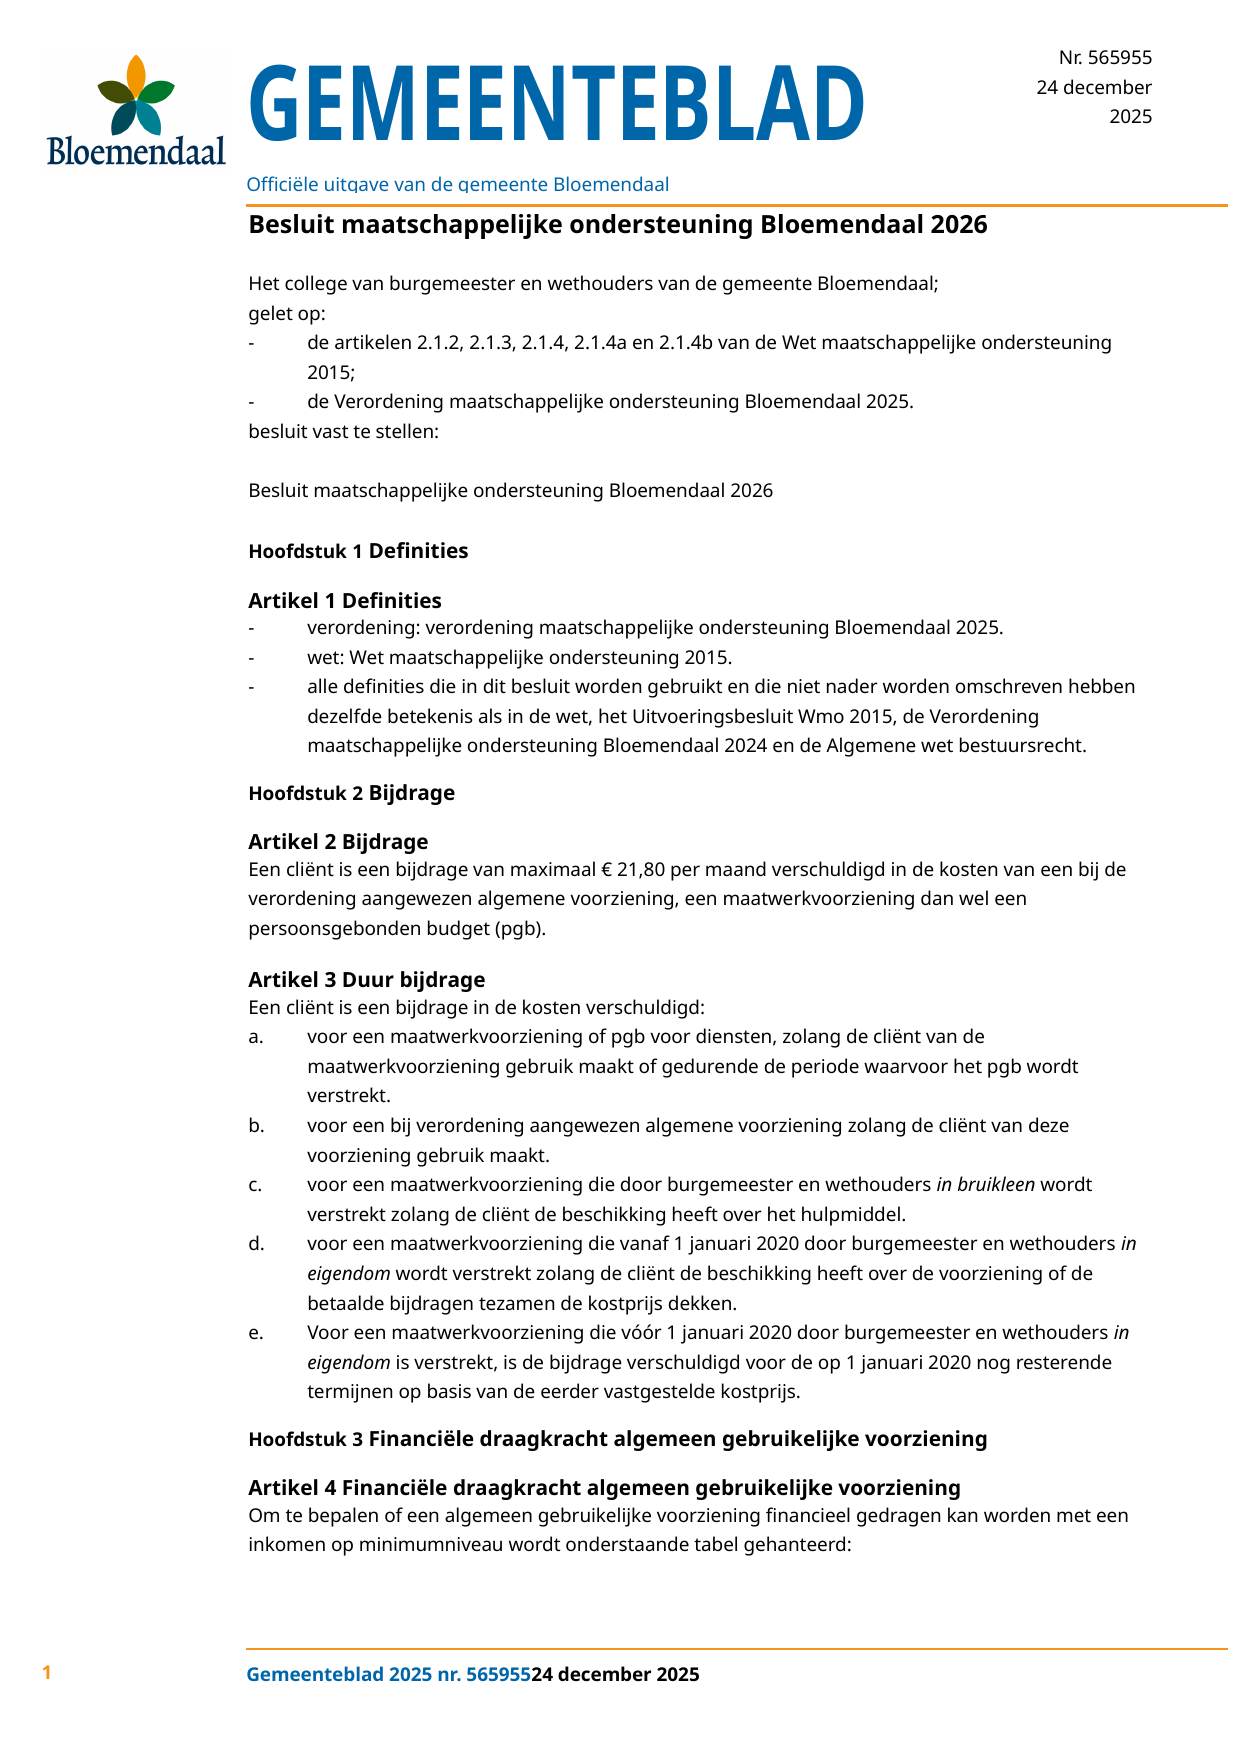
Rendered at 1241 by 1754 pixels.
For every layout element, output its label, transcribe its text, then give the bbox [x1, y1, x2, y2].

text Hoofdstuk 1 Definities [248, 537, 1152, 565]
list voor een maatwerkvoorziening die door burgemeester en wethouders in bruikleen wordt verstrekt zolang de cliënt de beschikking heeft over het hulpmiddel. [248, 1171, 1152, 1227]
text Hoofdstuk 3 Financiële draagkracht algemeen gebruikelijke voorziening [248, 1424, 1152, 1453]
text Besluit maatschappelijke ondersteuning Bloemendaal 2026 [248, 207, 1152, 241]
list verordening: verordening maatschappelijke ondersteuning Bloemendaal 2025. [248, 614, 1152, 640]
list de artikelen 2.1.2, 2.1.3, 2.1.4, 2.1.4a en 2.1.4b van de Wet maatschappelijke ondersteuning 2015; [248, 329, 1152, 385]
list wet: Wet maatschappelijke ondersteuning 2015. [248, 644, 1152, 669]
text Om te bepalen of een algemeen gebruikelijke voorziening financieel gedragen kan worden met een inkomen op minimumniveau wordt onderstaande tabel gehanteerd: [248, 1502, 1152, 1557]
text Het college van burgemeester en wethouders van de gemeente Bloemendaal; [248, 270, 1152, 296]
list Voor een maatwerkvoorziening die vóór 1 januari 2020 door burgemeester en wethouders in eigendom is verstrekt, is de bijdrage verschuldigd voor de op 1 januari 2020 nog resterende termijnen op basis van de eerder vastgestelde kostprijs. [248, 1319, 1152, 1404]
text Artikel 3 Duur bijdrage [248, 966, 1152, 994]
text Een cliënt is een bijdrage in de kosten verschuldigd: [248, 994, 1152, 1020]
list voor een maatwerkvoorziening die vanaf 1 januari 2020 door burgemeester en wethouders in eigendom wordt verstrekt zolang de cliënt de beschikking heeft over de voorziening of de betaalde bijdragen tezamen de kostprijs dekken. [248, 1231, 1152, 1316]
text Artikel 2 Bijdrage [248, 827, 1152, 856]
text Besluit maatschappelijke ondersteuning Bloemendaal 2026 [248, 477, 1152, 503]
text Een cliënt is een bijdrage van maximaal € 21,80 per maand verschuldigd in de kosten van een bij de verordening aangewezen algemene voorziening, een maatwerkvoorziening dan wel een persoonsgebonden budget (pgb). [248, 856, 1152, 941]
list de Verordening maatschappelijke ondersteuning Bloemendaal 2025. [248, 389, 1152, 414]
picture [41, 47, 231, 172]
text Artikel 4 Financiële draagkracht algemeen gebruikelijke voorziening [248, 1473, 1152, 1502]
text Artikel 1 Definities [248, 586, 1152, 614]
list voor een bij verordening aangewezen algemene voorziening zolang de cliënt van deze voorziening gebruik maakt. [248, 1112, 1152, 1168]
text besluit vast te stellen: [248, 418, 1152, 444]
text gelet op: [248, 300, 1152, 326]
text Hoofdstuk 2 Bijdrage [248, 778, 1152, 807]
list alle definities die in dit besluit worden gebruikt en die niet nader worden omschreven hebben dezelfde betekenis als in de wet, het Uitvoeringsbesluit Wmo 2015, de Verordening maatschappelijke ondersteuning Bloemendaal 2024 en de Algemene wet bestuursrecht. [248, 673, 1152, 758]
list voor een maatwerkvoorziening of pgb voor diensten, zolang de cliënt van de maatwerkvoorziening gebruik maakt of gedurende de periode waarvoor het pgb wordt verstrekt. [248, 1023, 1152, 1108]
